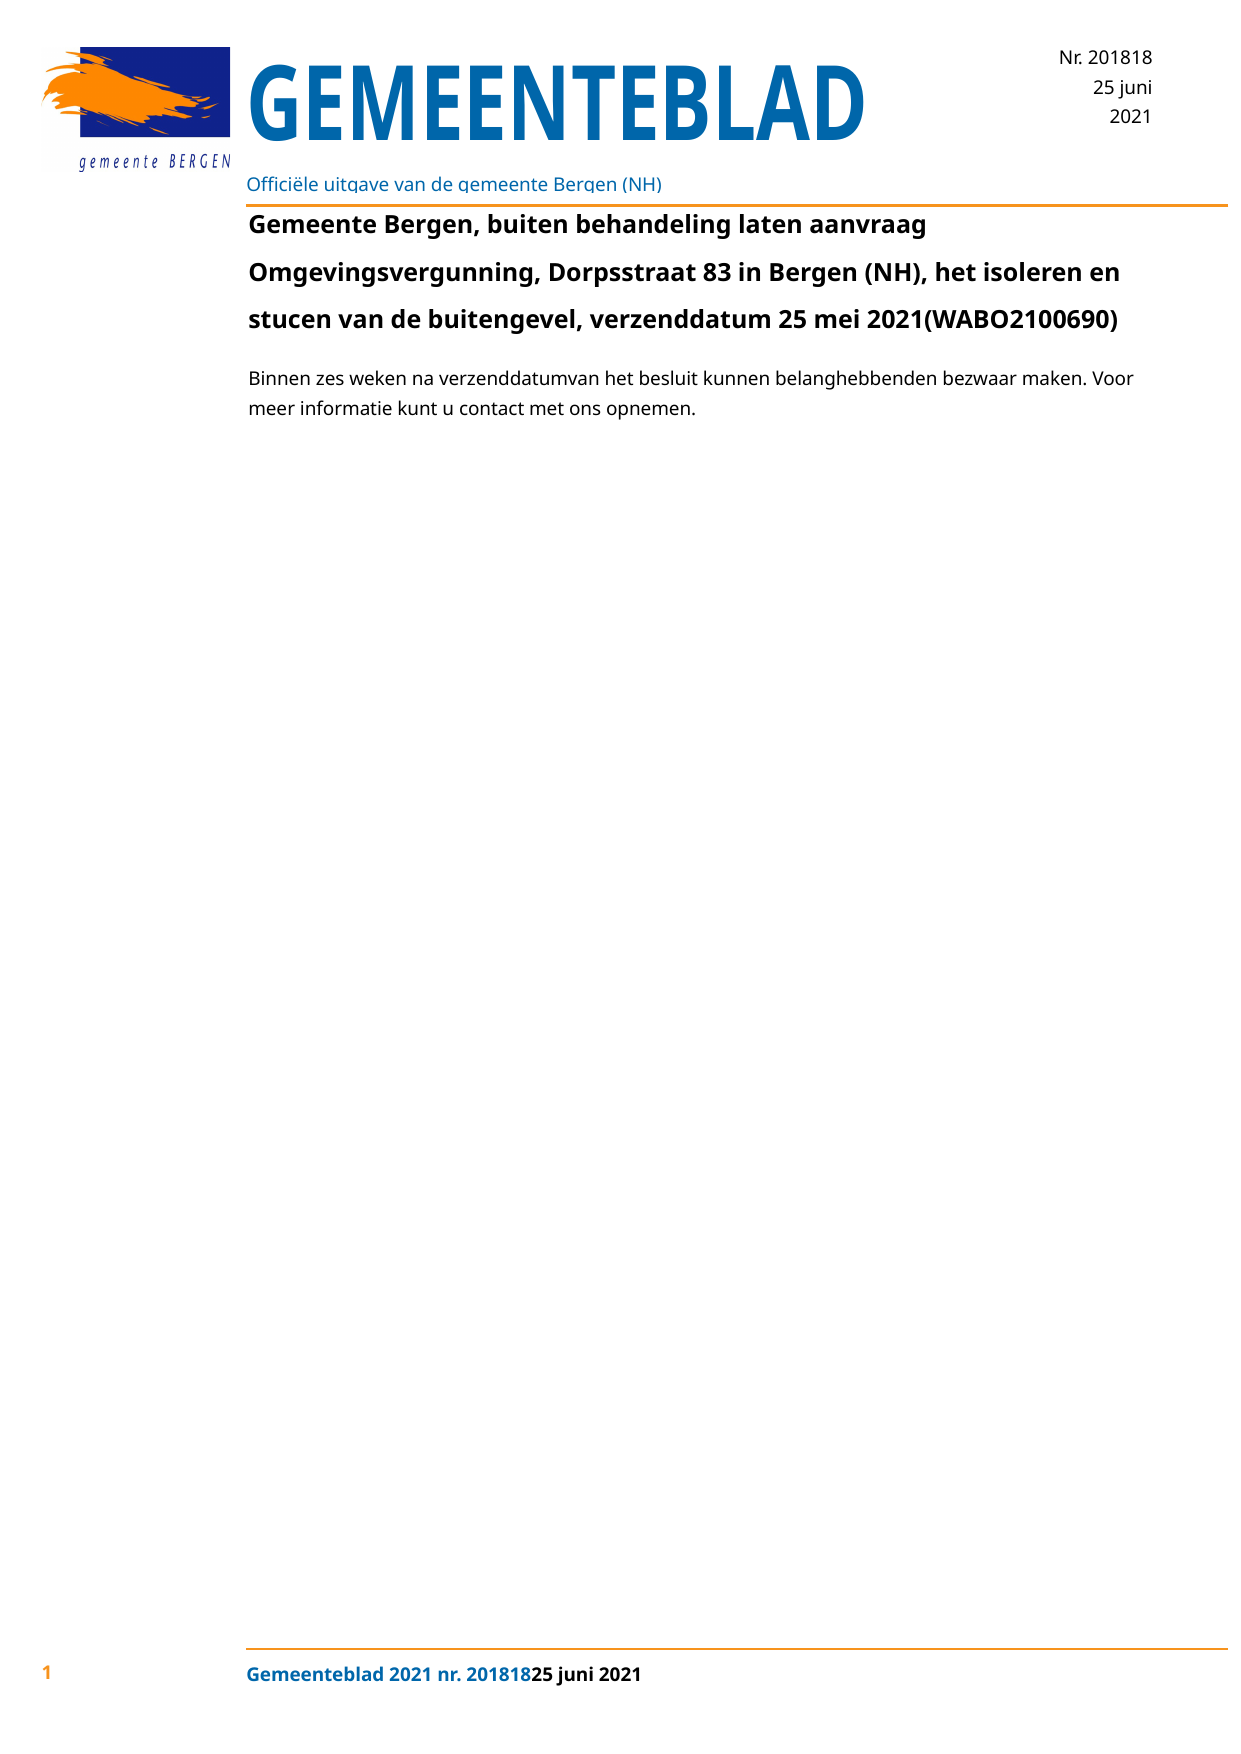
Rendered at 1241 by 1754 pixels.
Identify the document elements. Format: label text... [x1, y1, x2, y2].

text Gemeente Bergen, buiten behandeling laten aanvraag Omgevingsvergunning, Dorpsstraat 83 in Bergen (NH), het isoleren en stucen van de buitengevel, verzenddatum 25 mei 2021(WABO2100690) [248, 207, 1152, 336]
text Binnen zes weken na verzenddatumvan het besluit kunnen belanghebbenden bezwaar maken. Voor meer informatie kunt u contact met ons opnemen. [248, 366, 1152, 421]
picture [41, 47, 231, 172]
